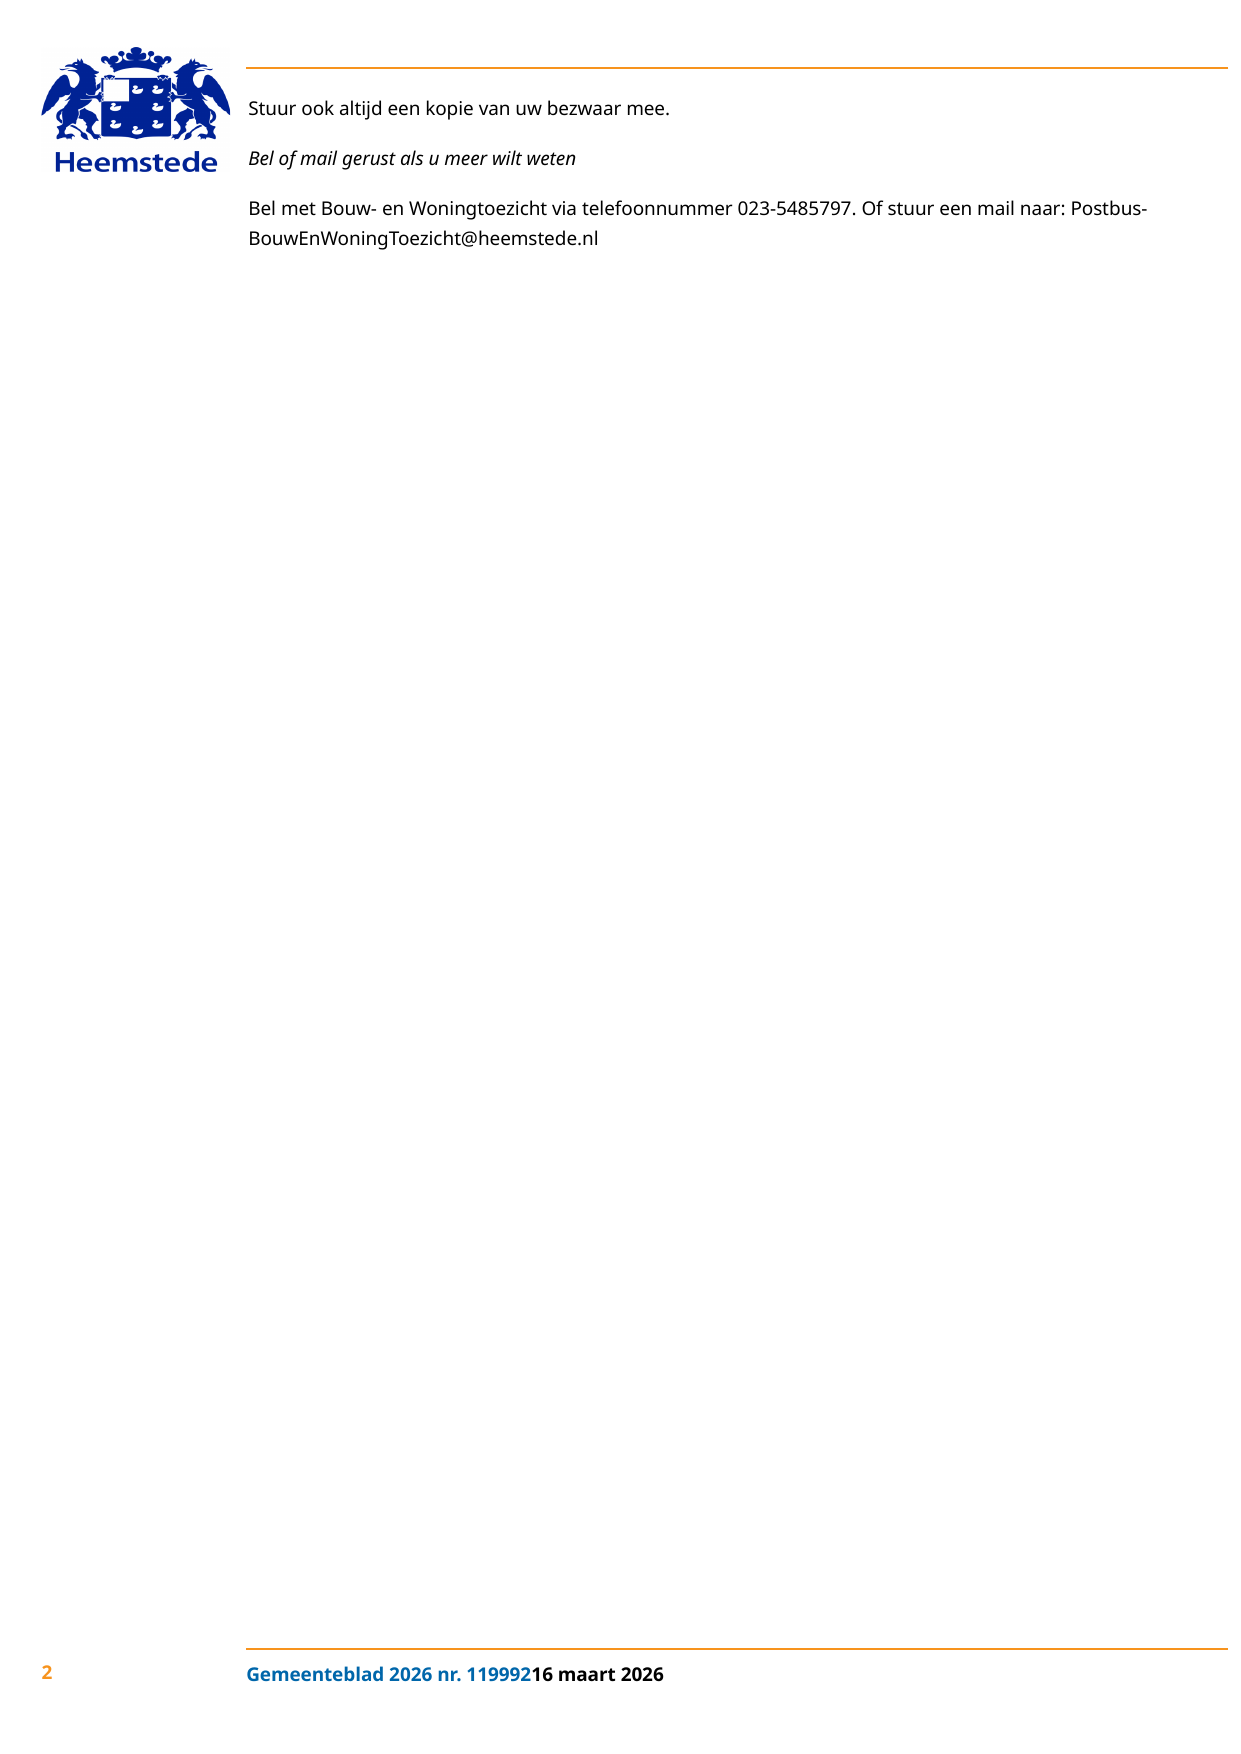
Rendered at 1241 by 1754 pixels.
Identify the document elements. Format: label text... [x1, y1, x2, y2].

text Bel met Bouw- en Woningtoezicht via telefoonnummer 023-5485797. Of stuur een mail naar: Postbus-BouwEnWoningToezicht@heemstede.nl [248, 196, 1152, 251]
picture [41, 47, 231, 172]
text Stuur ook altijd een kopie van uw bezwaar mee. [248, 95, 1152, 121]
text Bel of mail gerust als u meer wilt weten [248, 145, 1152, 171]
